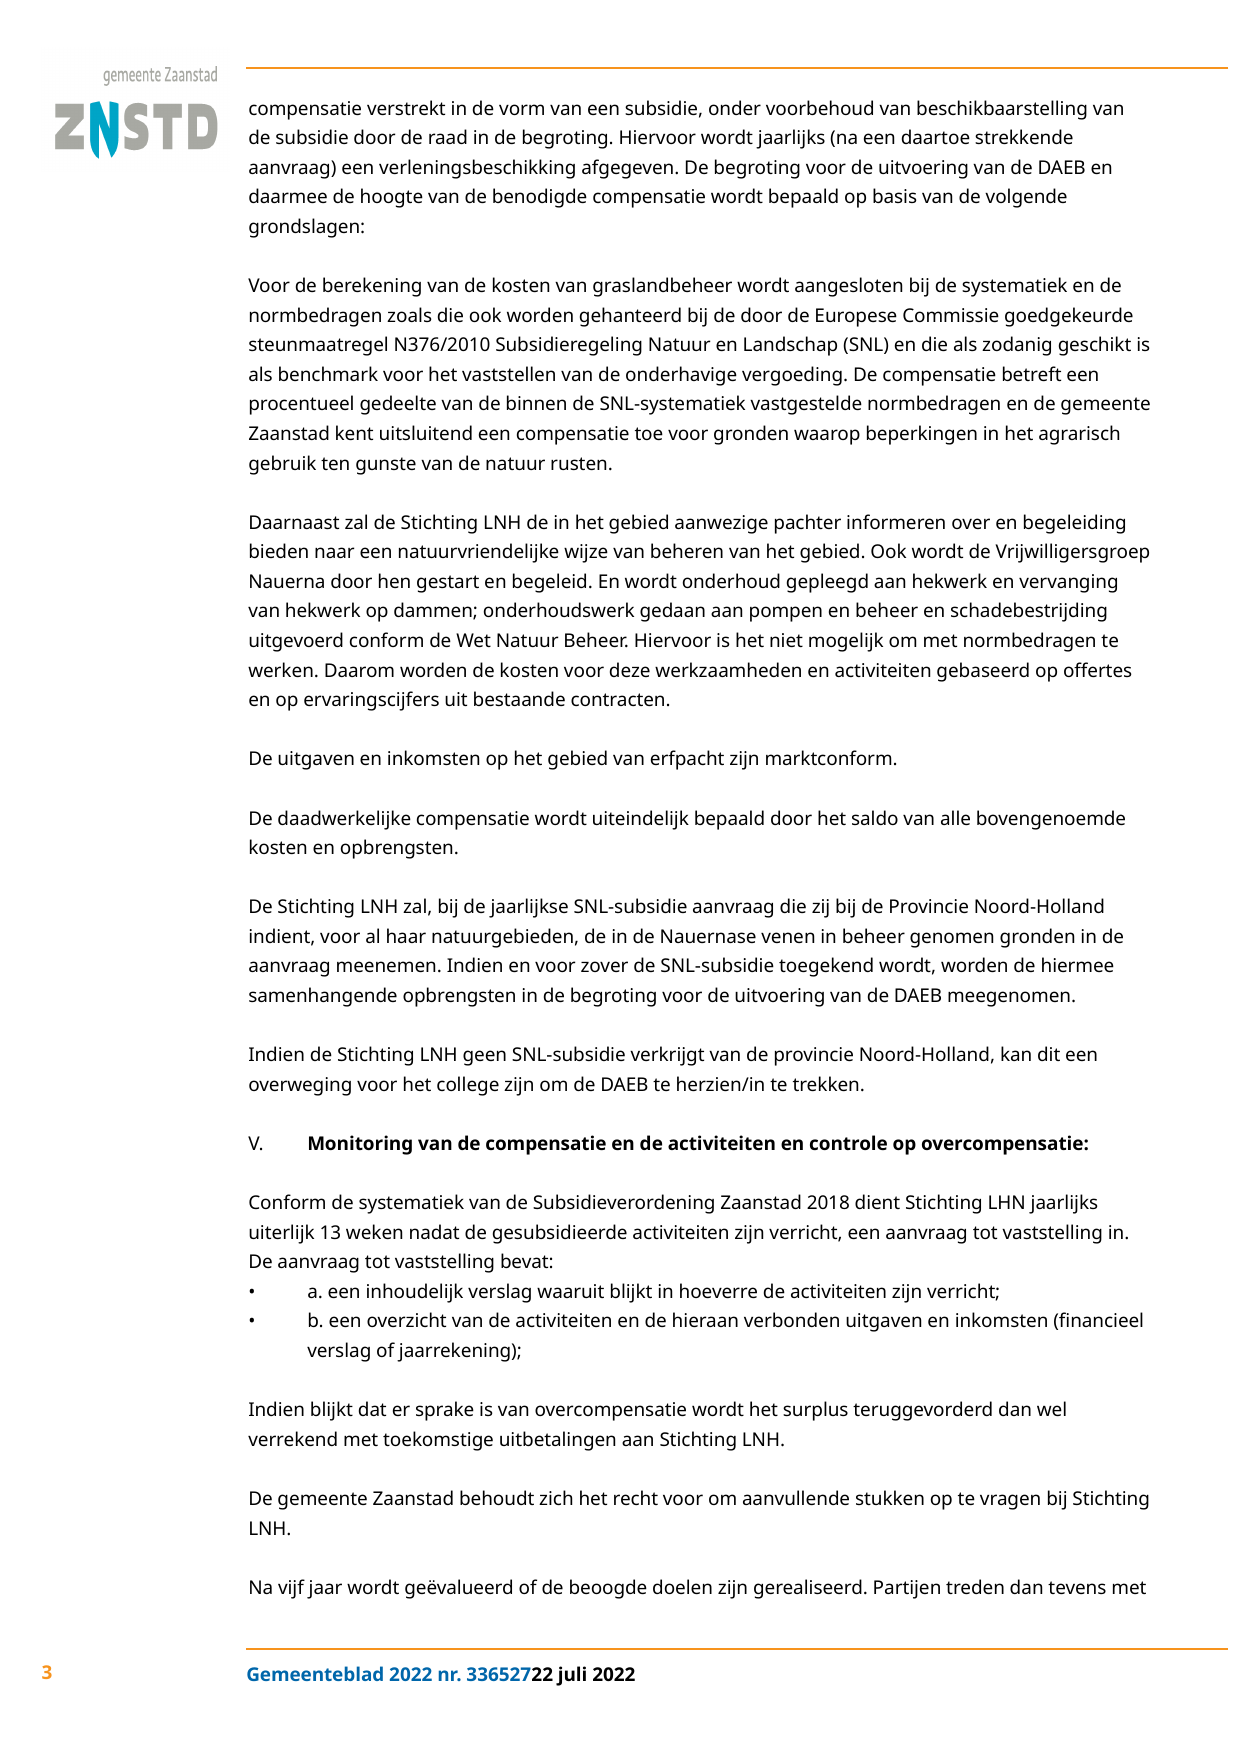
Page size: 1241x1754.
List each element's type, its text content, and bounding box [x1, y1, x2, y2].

text Indien blijkt dat er sprake is van overcompensatie wordt het surplus teruggevorderd dan wel verrekend met toekomstige uitbetalingen aan Stichting LNH. [248, 1396, 1152, 1452]
text compensatie verstrekt in de vorm van een subsidie, onder voorbehoud van beschikbaarstelling van de subsidie door de raad in de begroting. Hiervoor wordt jaarlijks (na een daartoe strekkende aanvraag) een verleningsbeschikking afgegeven. De begroting voor de uitvoering van de DAEB en daarmee de hoogte van de benodigde compensatie wordt bepaald op basis van de volgende grondslagen: [248, 95, 1152, 239]
list b. een overzicht van de activiteiten en de hieraan verbonden uitgaven en inkomsten (financieel verslag of jaarrekening); [248, 1308, 1152, 1363]
text Na vijf jaar wordt geëvalueerd of de beoogde doelen zijn gerealiseerd. Partijen treden dan tevens met [248, 1574, 1152, 1600]
text De uitgaven en inkomsten op het gebied van erfpacht zijn marktconform. [248, 746, 1152, 771]
text De gemeente Zaanstad behoudt zich het recht voor om aanvullende stukken op te vragen bij Stichting LNH. [248, 1485, 1152, 1541]
text Conform de systematiek van de Subsidieverordening Zaanstad 2018 dient Stichting LHN jaarlijks uiterlijk 13 weken nadat de gesubsidieerde activiteiten zijn verricht, een aanvraag tot vaststelling in. [248, 1189, 1152, 1245]
text De Stichting LNH zal, bij de jaarlijkse SNL-subsidie aanvraag die zij bij de Provincie Noord-Holland indient, voor al haar natuurgebieden, de in de Nauernase venen in beheer genomen gronden in de aanvraag meenemen. Indien en voor zover de SNL-subsidie toegekend wordt, worden de hiermee samenhangende opbrengsten in de begroting voor de uitvoering van de DAEB meegenomen. [248, 893, 1152, 1008]
text Daarnaast zal de Stichting LNH de in het gebied aanwezige pachter informeren over en begeleiding bieden naar een natuurvriendelijke wijze van beheren van het gebied. Ook wordt de Vrijwilligersgroep Nauerna door hen gestart en begeleid. En wordt onderhoud gepleegd aan hekwerk en vervanging van hekwerk op dammen; onderhoudswerk gedaan aan pompen en beheer en schadebestrijding uitgevoerd conform de Wet Natuur Beheer. Hiervoor is het niet mogelijk om met normbedragen te werken. Daarom worden de kosten voor deze werkzaamheden en activiteiten gebaseerd op offertes en op ervaringscijfers uit bestaande contracten. [248, 509, 1152, 712]
text Voor de berekening van de kosten van graslandbeheer wordt aangesloten bij de systematiek en de normbedragen zoals die ook worden gehanteerd bij de door de Europese Commissie goedgekeurde steunmaatregel N376/2010 Subsidieregeling Natuur en Landschap (SNL) en die als zodanig geschikt is als benchmark voor het vaststellen van de onderhavige vergoeding. De compensatie betreft een procentueel gedeelte van de binnen de SNL-systematiek vastgestelde normbedragen en de gemeente Zaanstad kent uitsluitend een compensatie toe voor gronden waarop beperkingen in het agrarisch gebruik ten gunste van de natuur rusten. [248, 272, 1152, 476]
list a. een inhoudelijk verslag waaruit blijkt in hoeverre de activiteiten zijn verricht; [248, 1278, 1152, 1304]
list Monitoring van de compensatie en de activiteiten en controle op overcompensatie: [248, 1130, 1152, 1156]
picture [41, 47, 231, 172]
text De daadwerkelijke compensatie wordt uiteindelijk bepaald door het saldo van alle bovengenoemde kosten en opbrengsten. [248, 805, 1152, 860]
text De aanvraag tot vaststelling bevat: [248, 1248, 1152, 1274]
text Indien de Stichting LNH geen SNL-subsidie verkrijgt van de provincie Noord-Holland, kan dit een overweging voor het college zijn om de DAEB te herzien/in te trekken. [248, 1041, 1152, 1097]
